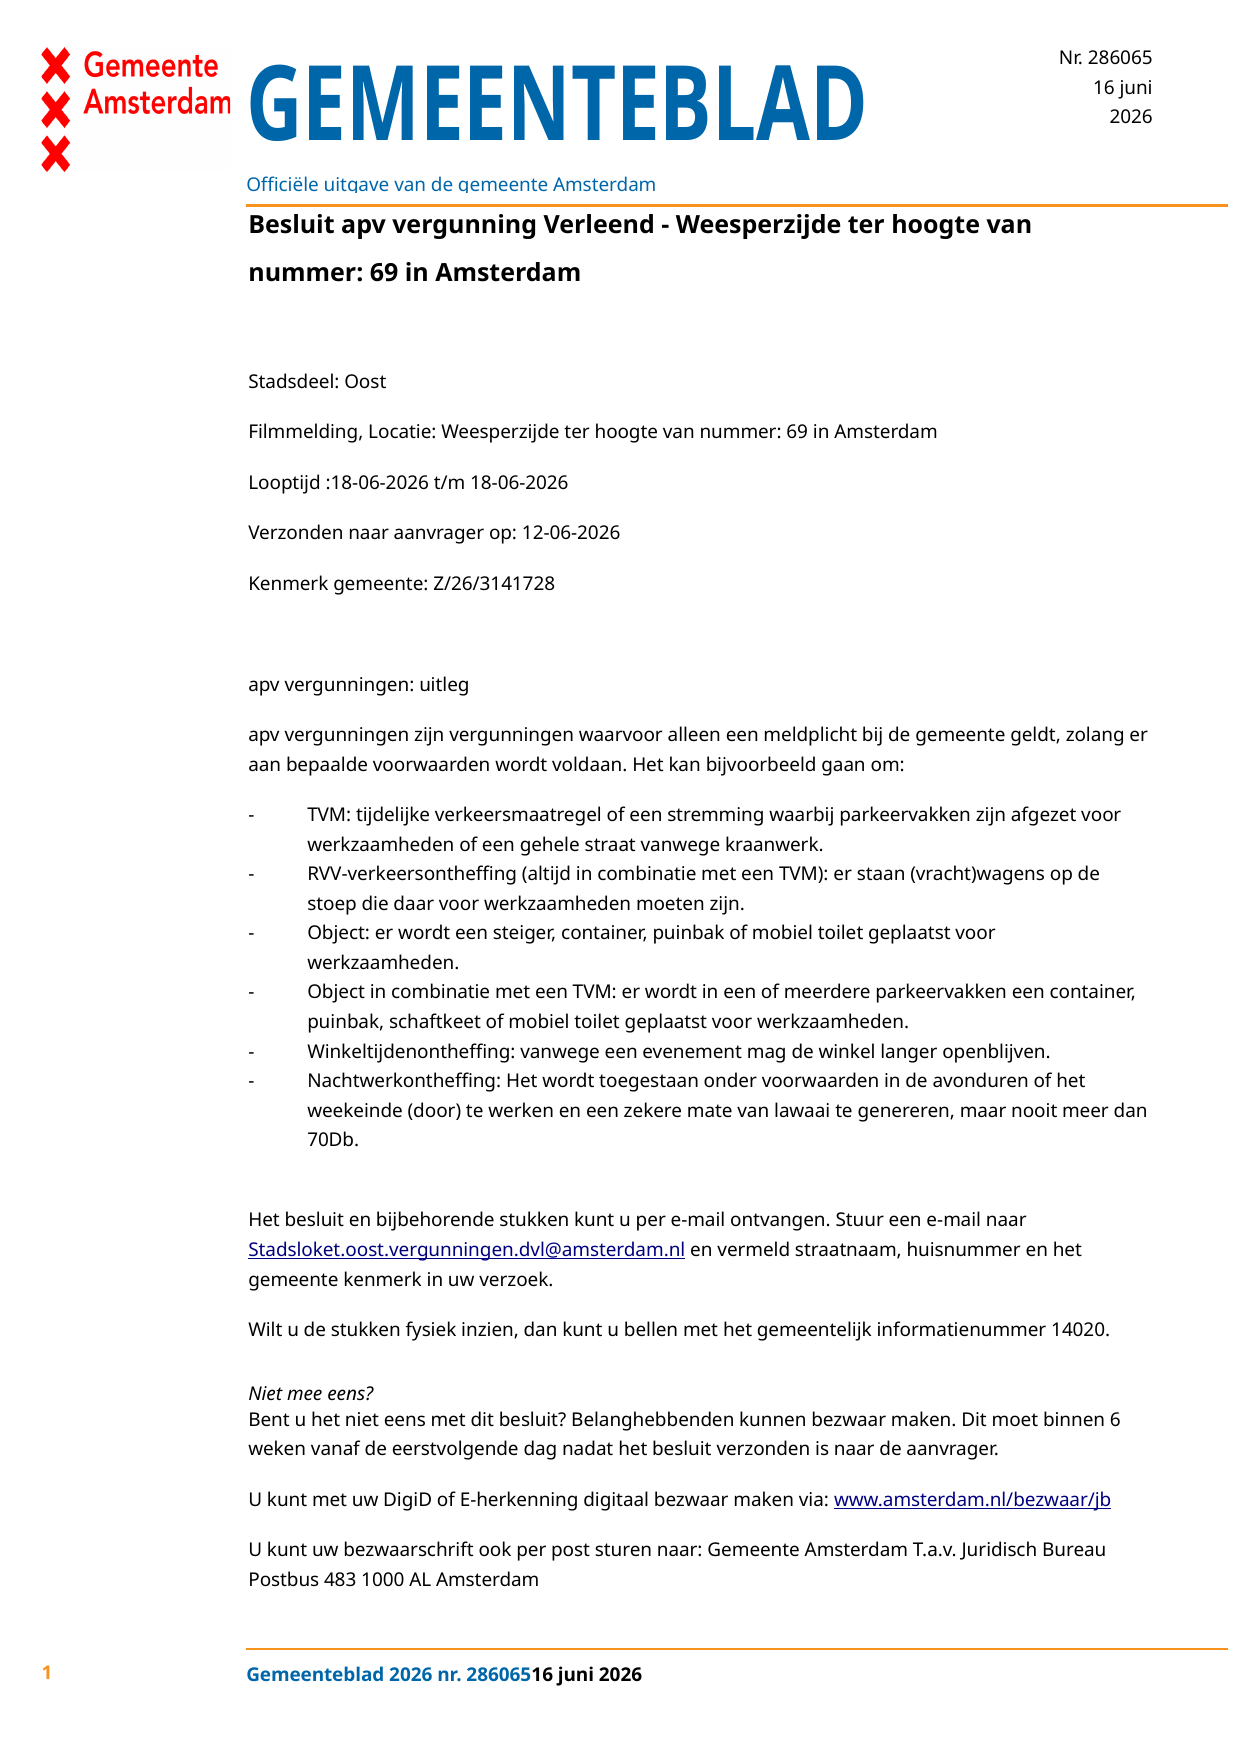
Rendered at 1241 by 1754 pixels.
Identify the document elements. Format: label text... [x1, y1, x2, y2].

text Verzonden naar aanvrager op: 12-06-2026 [248, 519, 1152, 545]
text Niet mee eens? [248, 1380, 1152, 1406]
text U kunt uw bezwaarschrift ook per post sturen naar: Gemeente Amsterdam T.a.v. Juridisch Bureau Postbus 483 1000 AL Amsterdam [248, 1536, 1152, 1592]
text Het besluit en bijbehorende stukken kunt u per e-mail ontvangen. Stuur een e-mail naar Stadsloket.oost.vergunningen.dvl@amsterdam.nl en vermeld straatnaam, huisnummer en het gemeente kenmerk in uw verzoek. [248, 1207, 1152, 1292]
list Nachtwerkontheffing: Het wordt toegestaan onder voorwaarden in de avonduren of het weekeinde (door) te werken en een zekere mate van lawaai te genereren, maar nooit meer dan 70Db. [248, 1067, 1152, 1152]
list Object in combinatie met een TVM: er wordt in een of meerdere parkeervakken een container, puinbak, schaftkeet of mobiel toilet geplaatst voor werkzaamheden. [248, 979, 1152, 1034]
text Besluit apv vergunning Verleend - Weesperzijde ter hoogte van nummer: 69 in Amsterdam [248, 207, 1152, 288]
text Looptijd :18-06-2026 t/m 18-06-2026 [248, 469, 1152, 495]
list Object: er wordt een steiger, container, puinbak of mobiel toilet geplaatst voor werkzaamheden. [248, 919, 1152, 975]
text Stadsdeel: Oost [248, 368, 1152, 394]
text apv vergunningen zijn vergunningen waarvoor alleen een meldplicht bij de gemeente geldt, zolang er aan bepaalde voorwaarden wordt voldaan. Het kan bijvoorbeeld gaan om: [248, 721, 1152, 777]
text Filmmelding, Locatie: Weesperzijde ter hoogte van nummer: 69 in Amsterdam [248, 419, 1152, 444]
text Wilt u de stukken fysiek inzien, dan kunt u bellen met het gemeentelijk informatienummer 14020. [248, 1316, 1152, 1342]
picture [41, 47, 231, 172]
list TVM: tijdelijke verkeersmaatregel of een stremming waarbij parkeervakken zijn afgezet voor werkzaamheden of een gehele straat vanwege kraanwerk. [248, 801, 1152, 857]
text Bent u het niet eens met dit besluit? Belanghebbenden kunnen bezwaar maken. Dit moet binnen 6 weken vanaf de eerstvolgende dag nadat het besluit verzonden is naar de aanvrager. [248, 1406, 1152, 1461]
text apv vergunningen: uitleg [248, 671, 1152, 697]
text Kenmerk gemeente: Z/26/3141728 [248, 570, 1152, 596]
text U kunt met uw DigiD of E-herkenning digitaal bezwaar maken via: www.amsterdam.nl/bezwaar/jb [248, 1486, 1152, 1512]
list Winkeltijdenontheffing: vanwege een evenement mag de winkel langer openblijven. [248, 1038, 1152, 1064]
list RVV-verkeersontheffing (altijd in combinatie met een TVM): er staan (vracht)wagens op de stoep die daar voor werkzaamheden moeten zijn. [248, 860, 1152, 916]
